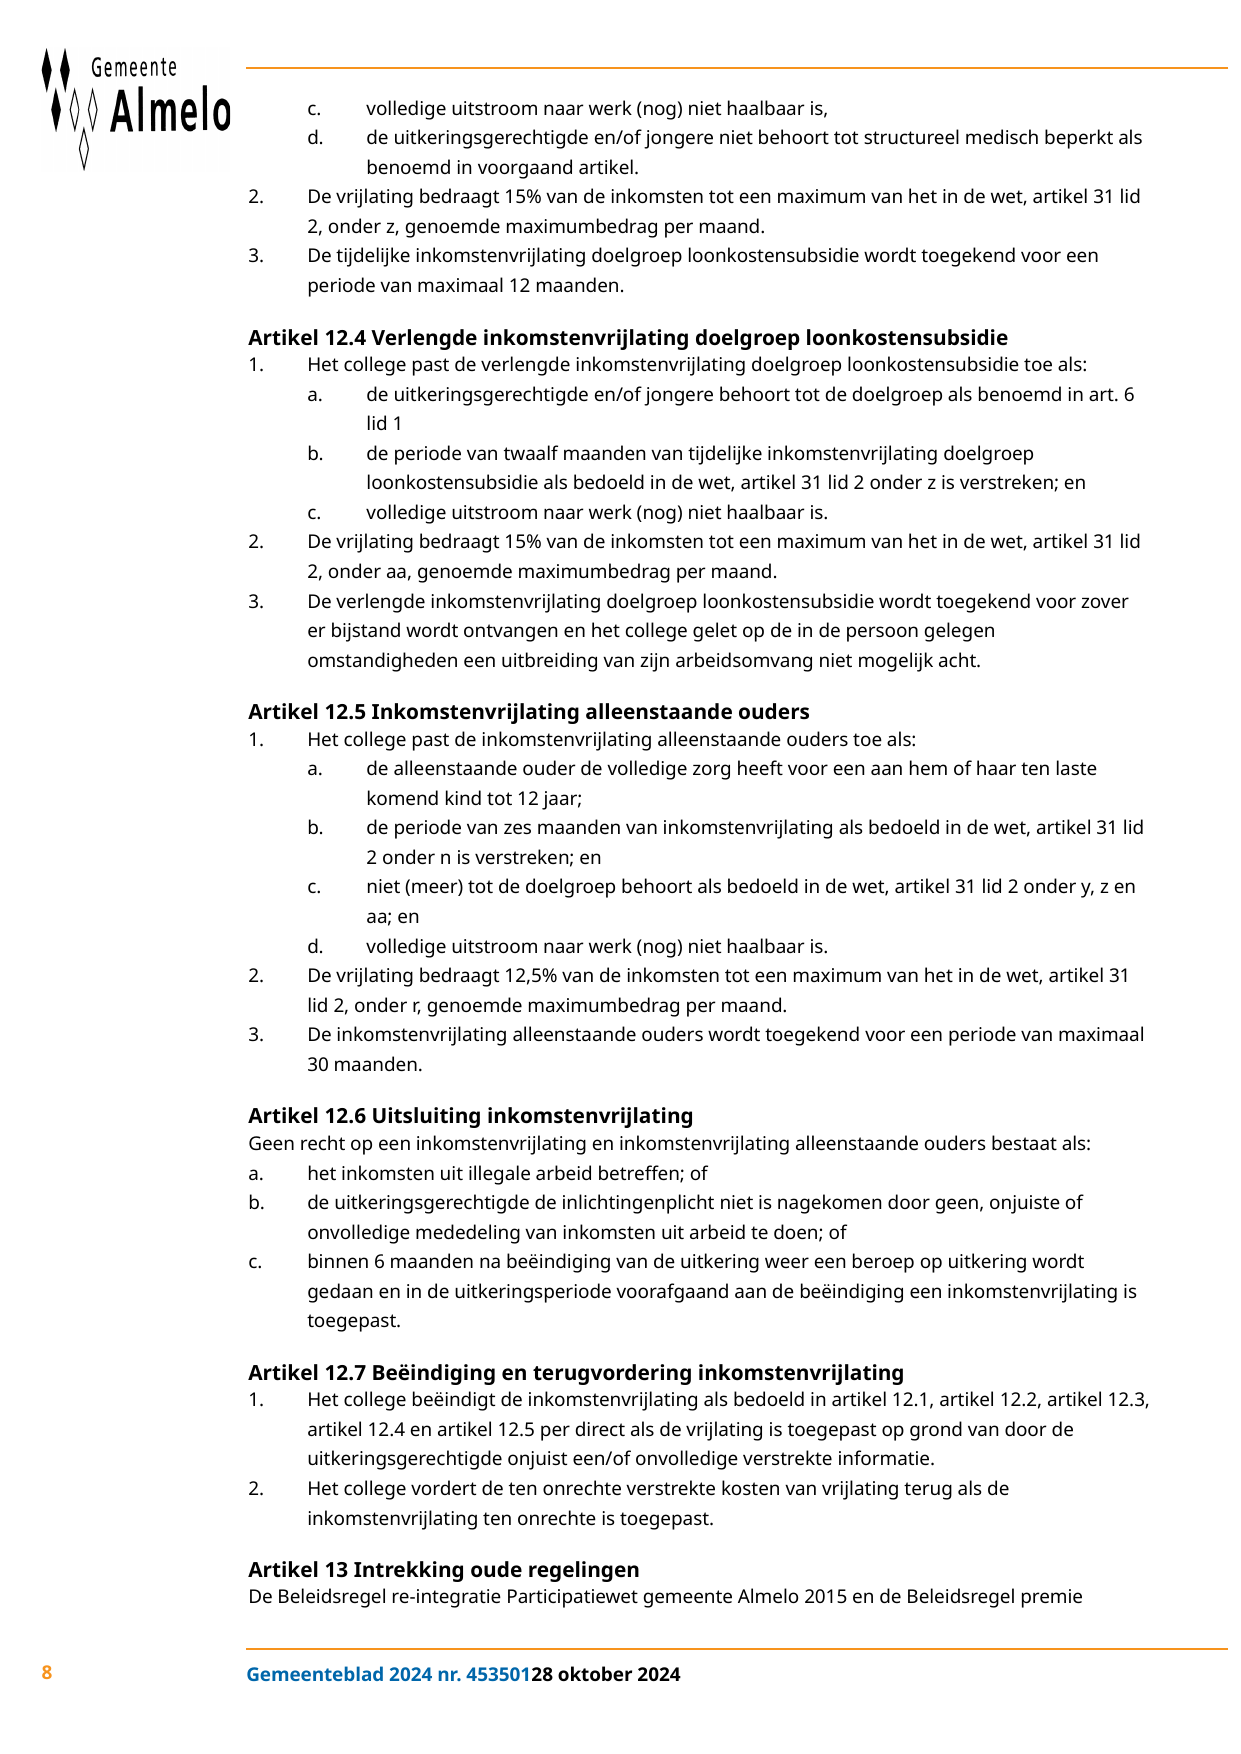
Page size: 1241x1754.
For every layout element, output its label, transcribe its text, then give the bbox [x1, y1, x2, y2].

list Het college past de verlengde inkomstenvrijlating doelgroep loonkostensubsidie toe als: [248, 351, 1152, 377]
list volledige uitstroom naar werk (nog) niet haalbaar is. [307, 933, 1152, 959]
list de periode van zes maanden van inkomstenvrijlating als bedoeld in de wet, artikel 31 lid 2 onder n is verstreken; en [307, 814, 1152, 870]
list de uitkeringsgerechtigde en/of jongere behoort tot de doelgroep als benoemd in art. 6 lid 1 [307, 381, 1152, 436]
list De verlengde inkomstenvrijlating doelgroep loonkostensubsidie wordt toegekend voor zover er bijstand wordt ontvangen en het college gelet op de in de persoon gelegen omstandigheden een uitbreiding van zijn arbeidsomvang niet mogelijk acht. [248, 588, 1152, 673]
text Artikel 12.7 Beëindiging en terugvordering inkomstenvrijlating [248, 1358, 1152, 1386]
list binnen 6 maanden na beëindiging van de uitkering weer een beroep op uitkering wordt gedaan en in de uitkeringsperiode voorafgaand aan de beëindiging een inkomstenvrijlating is toegepast. [248, 1248, 1152, 1333]
text De Beleidsregel re-integratie Participatiewet gemeente Almelo 2015 en de Beleidsregel premie [248, 1584, 1152, 1609]
list volledige uitstroom naar werk (nog) niet haalbaar is. [307, 499, 1152, 525]
text Artikel 13 Intrekking oude regelingen [248, 1555, 1152, 1584]
list De vrijlating bedraagt 15% van de inkomsten tot een maximum van het in de wet, artikel 31 lid 2, onder z, genoemde maximumbedrag per maand. [248, 183, 1152, 239]
list De inkomstenvrijlating alleenstaande ouders wordt toegekend voor een periode van maximaal 30 maanden. [248, 1022, 1152, 1077]
text Artikel 12.6 Uitsluiting inkomstenvrijlating [248, 1102, 1152, 1130]
text Artikel 12.4 Verlengde inkomstenvrijlating doelgroep loonkostensubsidie [248, 323, 1152, 351]
list volledige uitstroom naar werk (nog) niet haalbaar is, [307, 95, 1152, 121]
list de alleenstaande ouder de volledige zorg heeft voor een aan hem of haar ten laste komend kind tot 12 jaar; [307, 755, 1152, 811]
list De vrijlating bedraagt 15% van de inkomsten tot een maximum van het in de wet, artikel 31 lid 2, onder aa, genoemde maximumbedrag per maand. [248, 529, 1152, 584]
text Artikel 12.5 Inkomstenvrijlating alleenstaande ouders [248, 697, 1152, 726]
list het inkomsten uit illegale arbeid betreffen; of [248, 1160, 1152, 1185]
picture [41, 47, 231, 172]
list Het college past de inkomstenvrijlating alleenstaande ouders toe als: [248, 726, 1152, 752]
list De tijdelijke inkomstenvrijlating doelgroep loonkostensubsidie wordt toegekend voor een periode van maximaal 12 maanden. [248, 243, 1152, 298]
text Geen recht op een inkomstenvrijlating en inkomstenvrijlating alleenstaande ouders bestaat als: [248, 1130, 1152, 1156]
list de uitkeringsgerechtigde de inlichtingenplicht niet is nagekomen door geen, onjuiste of onvolledige mededeling van inkomsten uit arbeid te doen; of [248, 1189, 1152, 1244]
list De vrijlating bedraagt 12,5% van de inkomsten tot een maximum van het in de wet, artikel 31 lid 2, onder r, genoemde maximumbedrag per maand. [248, 962, 1152, 1018]
list niet (meer) tot de doelgroep behoort als bedoeld in de wet, artikel 31 lid 2 onder y, z en aa; en [307, 874, 1152, 929]
list Het college beëindigt de inkomstenvrijlating als bedoeld in artikel 12.1, artikel 12.2, artikel 12.3, artikel 12.4 en artikel 12.5 per direct als de vrijlating is toegepast op grond van door de uitkeringsgerechtigde onjuist een/of onvolledige verstrekte informatie. [248, 1386, 1152, 1471]
list de periode van twaalf maanden van tijdelijke inkomstenvrijlating doelgroep loonkostensubsidie als bedoeld in de wet, artikel 31 lid 2 onder z is verstreken; en [307, 440, 1152, 495]
list Het college vordert de ten onrechte verstrekte kosten van vrijlating terug als de inkomstenvrijlating ten onrechte is toegepast. [248, 1475, 1152, 1531]
list de uitkeringsgerechtigde en/of jongere niet behoort tot structureel medisch beperkt als benoemd in voorgaand artikel. [307, 124, 1152, 180]
